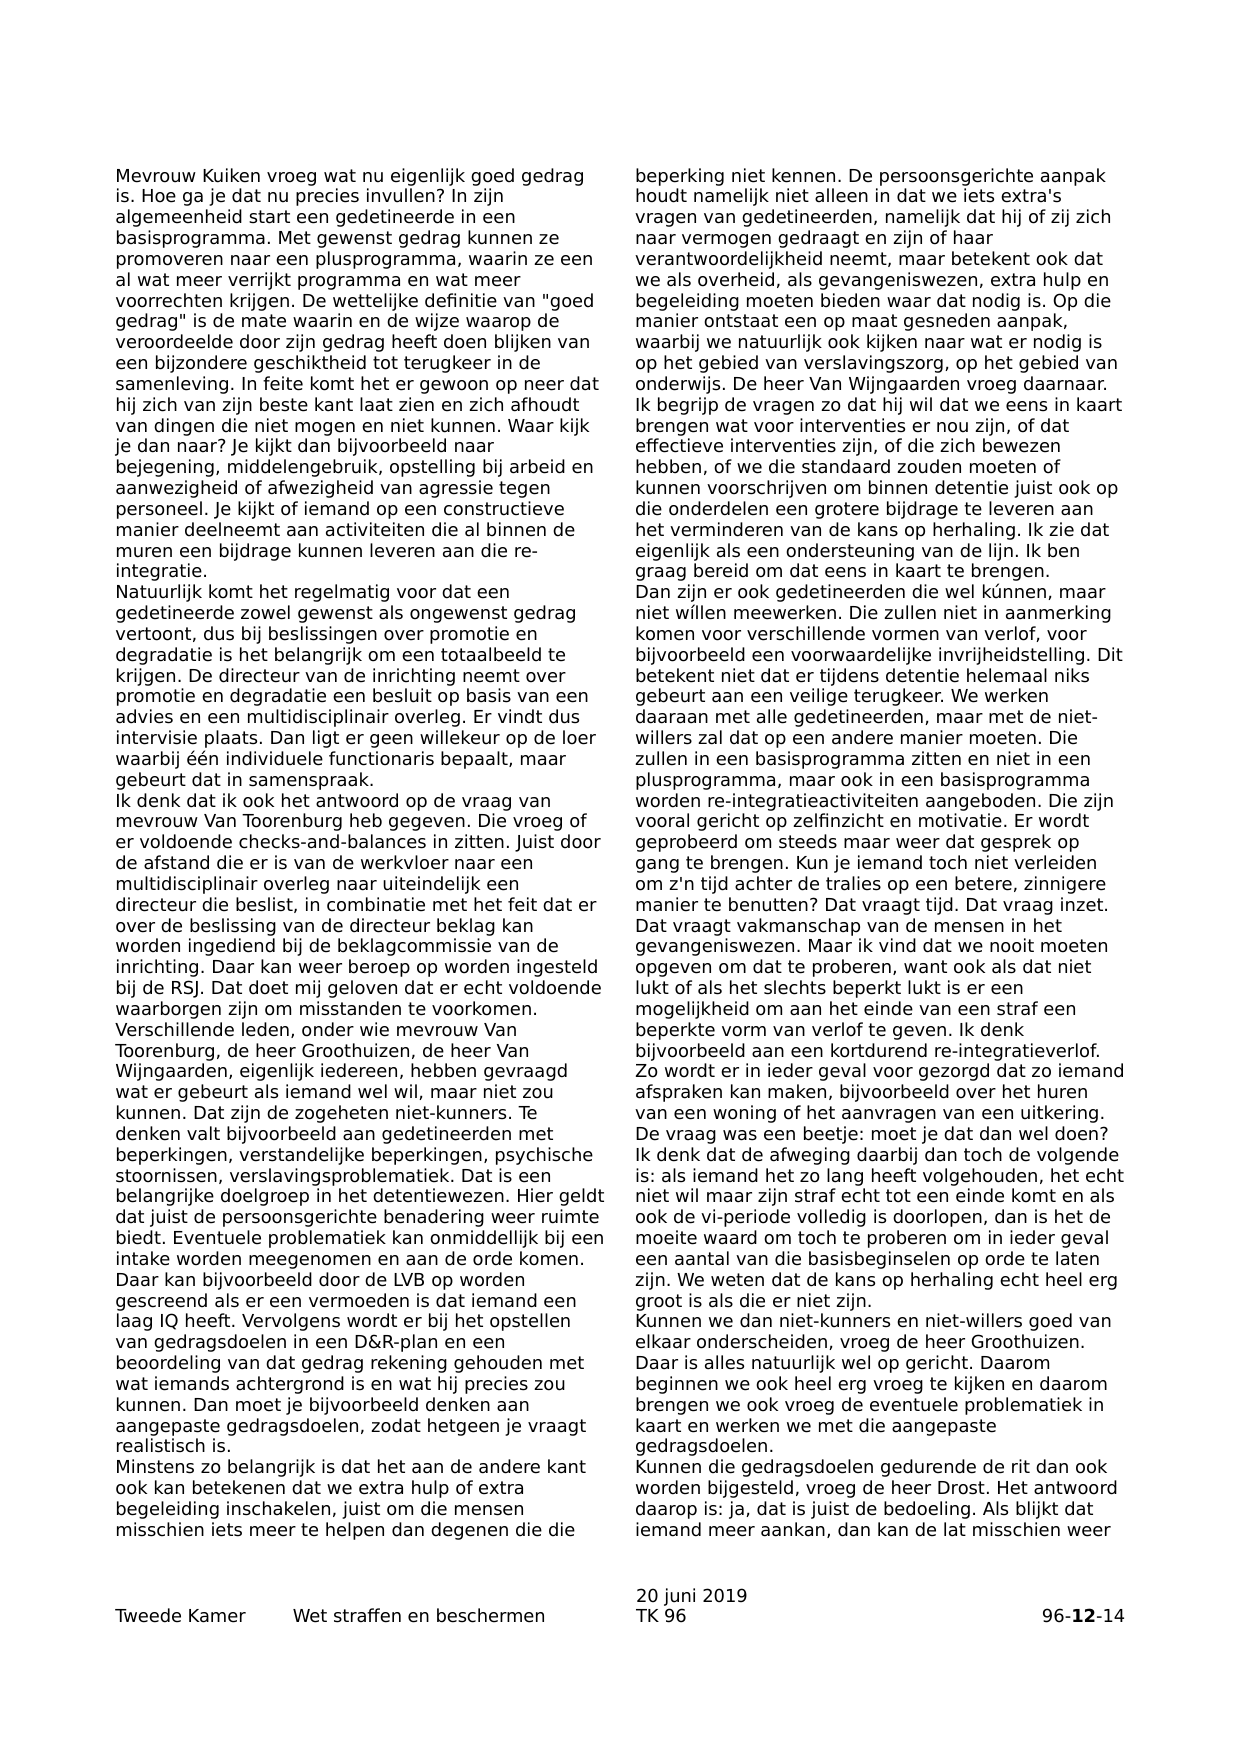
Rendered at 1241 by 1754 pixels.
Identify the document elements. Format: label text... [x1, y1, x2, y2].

text Kunnen we dan niet-kunners en niet-willers goed van elkaar onderscheiden, vroeg de heer Groothuizen. Daar is alles natuurlijk wel op gericht. Daarom beginnen we ook heel erg vroeg te kijken en daarom brengen we ook vroeg de eventuele problematiek in kaart en werken we met die aangepaste gedragsdoelen. [635, 1311, 1125, 1457]
text Mevrouw Kuiken vroeg wat nu eigenlijk goed gedrag is. Hoe ga je dat nu precies invullen? In zijn algemeenheid start een gedetineerde in een basisprogramma. Met gewenst gedrag kunnen ze promoveren naar een plusprogramma, waarin ze een al wat meer verrijkt programma en wat meer voorrechten krijgen. De wettelijke definitie van "goed gedrag" is de mate waarin en de wijze waarop de veroordeelde door zijn gedrag heeft doen blijken van een bijzondere geschiktheid tot terugkeer in de samenleving. In feite komt het er gewoon op neer dat hij zich van zijn beste kant laat zien en zich afhoudt van dingen die niet mogen en niet kunnen. Waar kijk je dan naar? Je kijkt dan bijvoorbeeld naar bejegening, middelengebruik, opstelling bij arbeid en aanwezigheid of afwezigheid van agressie tegen personeel. Je kijkt of iemand op een constructieve manier deelneemt aan activiteiten die al binnen de muren een bijdrage kunnen leveren aan die re-integratie. [115, 165, 605, 582]
text beperking niet kennen. De persoonsgerichte aanpak houdt namelijk niet alleen in dat we iets extra's vragen van gedetineerden, namelijk dat hij of zij zich naar vermogen gedraagt en zijn of haar verantwoordelijkheid neemt, maar betekent ook dat we als overheid, als gevangeniswezen, extra hulp en begeleiding moeten bieden waar dat nodig is. Op die manier ontstaat een op maat gesneden aanpak, waarbij we natuurlijk ook kijken naar wat er nodig is op het gebied van verslavingszorg, op het gebied van onderwijs. De heer Van Wijngaarden vroeg daarnaar. Ik begrijp de vragen zo dat hij wil dat we eens in kaart brengen wat voor interventies er nou zijn, of dat effectieve interventies zijn, of die zich bewezen hebben, of we die standaard zouden moeten of kunnen voorschrijven om binnen detentie juist ook op die onderdelen een grotere bijdrage te leveren aan het verminderen van de kans op herhaling. Ik zie dat eigenlijk als een ondersteuning van de lijn. Ik ben graag bereid om dat eens in kaart te brengen. [635, 165, 1125, 582]
text Ik denk dat ik ook het antwoord op de vraag van mevrouw Van Toorenburg heb gegeven. Die vroeg of er voldoende checks-and-balances in zitten. Juist door de afstand die er is van de werkvloer naar een multidisciplinair overleg naar uiteindelijk een directeur die beslist, in combinatie met het feit dat er over de beslissing van de directeur beklag kan worden ingediend bij de beklagcommissie van de inrichting. Daar kan weer beroep op worden ingesteld bij de RSJ. Dat doet mij geloven dat er echt voldoende waarborgen zijn om misstanden te voorkomen. [115, 790, 605, 1019]
text Verschillende leden, onder wie mevrouw Van Toorenburg, de heer Groothuizen, de heer Van Wijngaarden, eigenlijk iedereen, hebben gevraagd wat er gebeurt als iemand wel wil, maar niet zou kunnen. Dat zijn de zogeheten niet-kunners. Te denken valt bijvoorbeeld aan gedetineerden met beperkingen, verstandelijke beperkingen, psychische stoornissen, verslavingsproblematiek. Dat is een belangrijke doelgroep in het detentiewezen. Hier geldt dat juist de persoonsgerichte benadering weer ruimte biedt. Eventuele problematiek kan onmiddellijk bij een intake worden meegenomen en aan de orde komen. Daar kan bijvoorbeeld door de LVB op worden gescreend als er een vermoeden is dat iemand een laag IQ heeft. Vervolgens wordt er bij het opstellen van gedragsdoelen in een D&R-plan en een beoordeling van dat gedrag rekening gehouden met wat iemands achtergrond is en wat hij precies zou kunnen. Dan moet je bijvoorbeeld denken aan aangepaste gedragsdoelen, zodat hetgeen je vraagt realistisch is. [115, 1019, 605, 1457]
text Minstens zo belangrijk is dat het aan de andere kant ook kan betekenen dat we extra hulp of extra begeleiding inschakelen, juist om die mensen misschien iets meer te helpen dan degenen die die [115, 1457, 605, 1540]
text Dan zijn er ook gedetineerden die wel kúnnen, maar niet wíllen meewerken. Die zullen niet in aanmerking komen voor verschillende vormen van verlof, voor bijvoorbeeld een voorwaardelijke invrijheidstelling. Dit betekent niet dat er tijdens detentie helemaal niks gebeurt aan een veilige terugkeer. We werken daaraan met alle gedetineerden, maar met de niet-willers zal dat op een andere manier moeten. Die zullen in een basisprogramma zitten en niet in een plusprogramma, maar ook in een basisprogramma worden re-integratieactiviteiten aangeboden. Die zijn vooral gericht op zelfinzicht en motivatie. Er wordt geprobeerd om steeds maar weer dat gesprek op gang te brengen. Kun je iemand toch niet verleiden om z'n tijd achter de tralies op een betere, zinnigere manier te benutten? Dat vraagt tijd. Dat vraag inzet. Dat vraagt vakmanschap van de mensen in het gevangeniswezen. Maar ik vind dat we nooit moeten opgeven om dat te proberen, want ook als dat niet lukt of als het slechts beperkt lukt is er een mogelijkheid om aan het einde van een straf een beperkte vorm van verlof te geven. Ik denk bijvoorbeeld aan een kortdurend re-integratieverlof. Zo wordt er in ieder geval voor gezorgd dat zo iemand afspraken kan maken, bijvoorbeeld over het huren van een woning of het aanvragen van een uitkering. De vraag was een beetje: moet je dat dan wel doen? Ik denk dat de afweging daarbij dan toch de volgende is: als iemand het zo lang heeft volgehouden, het echt niet wil maar zijn straf echt tot een einde komt en als ook de vi-periode volledig is doorlopen, dan is het de moeite waard om toch te proberen om in ieder geval een aantal van die basisbeginselen op orde te laten zijn. We weten dat de kans op herhaling echt heel erg groot is als die er niet zijn. [635, 582, 1125, 1311]
text Natuurlijk komt het regelmatig voor dat een gedetineerde zowel gewenst als ongewenst gedrag vertoont, dus bij beslissingen over promotie en degradatie is het belangrijk om een totaalbeeld te krijgen. De directeur van de inrichting neemt over promotie en degradatie een besluit op basis van een advies en een multidisciplinair overleg. Er vindt dus intervisie plaats. Dan ligt er geen willekeur op de loer waarbij één individuele functionaris bepaalt, maar gebeurt dat in samenspraak. [115, 582, 605, 790]
text Kunnen die gedragsdoelen gedurende de rit dan ook worden bijgesteld, vroeg de heer Drost. Het antwoord daarop is: ja, dat is juist de bedoeling. Als blijkt dat iemand meer aankan, dan kan de lat misschien weer [635, 1457, 1125, 1540]
